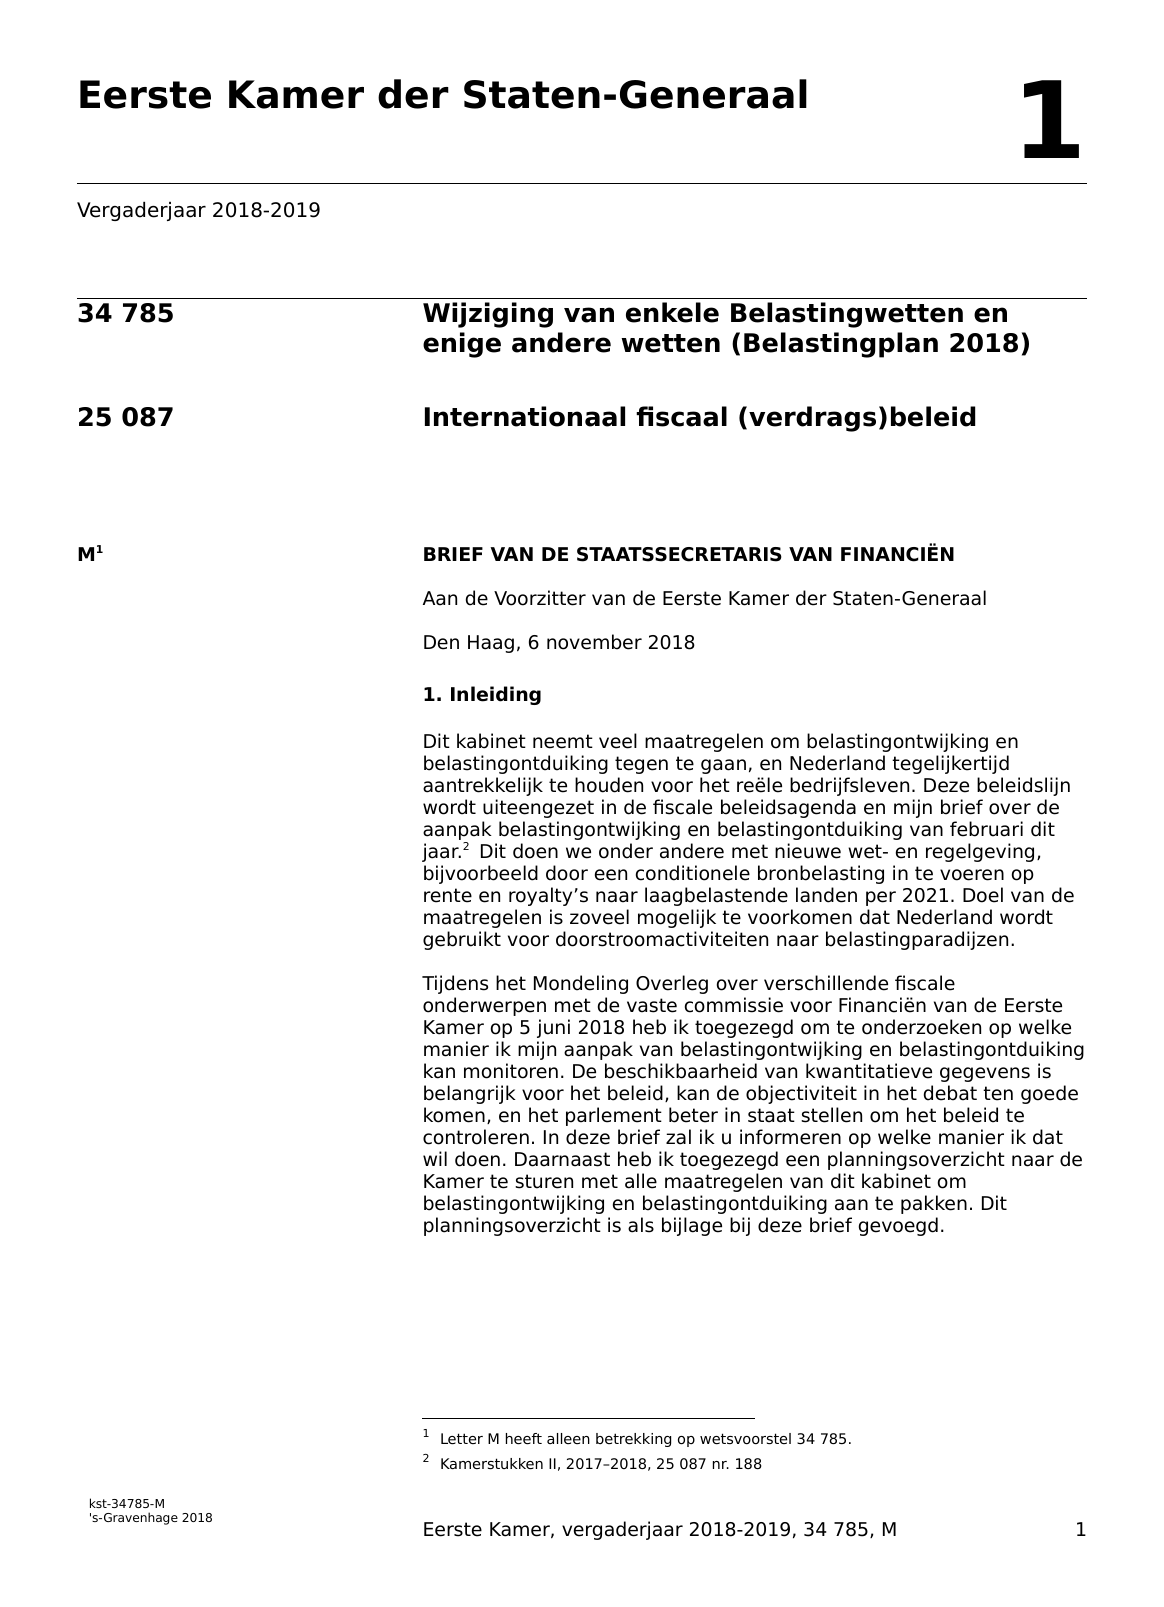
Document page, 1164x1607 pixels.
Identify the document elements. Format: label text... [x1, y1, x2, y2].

subtitle 25 087 Internationaal fiscaal (verdrags)beleid [77, 403, 1087, 432]
table_header 1 [886, 59, 1087, 183]
subtitle M BRIEF VAN DE STAATSSECRETARIS VAN FINANCIËN [77, 543, 1087, 565]
text Dit kabinet neemt veel maatregelen om belastingontwijking en belastingontduiking tegen te gaan, en Nederland tegelijkertijd aantrekkelijk te houden voor het reële bedrijfsleven. Deze beleidslijn wordt uiteengezet in de fiscale beleidsagenda en mijn brief over de aanpak belastingontwijking en belastingontduiking van februari dit jaar. Dit doen we onder andere met nieuwe wet- en regelgeving, bijvoorbeeld door een conditionele bronbelasting in te voeren op rente en royalty’s naar laagbelastende landen per 2021. Doel van de maatregelen is zoveel mogelijk te voorkomen dat Nederland wordt gebruikt voor doorstroomactiviteiten naar belastingparadijzen. [422, 731, 1087, 951]
text Tijdens het Mondeling Overleg over verschillende fiscale onderwerpen met de vaste commissie voor Financiën van de Eerste Kamer op 5 juni 2018 heb ik toegezegd om te onderzoeken op welke manier ik mijn aanpak van belastingontwijking en belastingontduiking kan monitoren. De beschikbaarheid van kwantitatieve gegevens is belangrijk voor het beleid, kan de objectiviteit in het debat ten goede komen, en het parlement beter in staat stellen om het beleid te controleren. In deze brief zal ik u informeren op welke manier ik dat wil doen. Daarnaast heb ik toegezegd een planningsoverzicht naar de Kamer te sturen met alle maatregelen van dit kabinet om belastingontwijking en belastingontduiking aan te pakken. Dit planningsoverzicht is als bijlage bij deze brief gevoegd. [422, 973, 1087, 1236]
table_cell Vergaderjaar 2018-2019 [77, 184, 1087, 298]
subtitle 34 785 Wijziging van enkele Belastingwetten en enige andere wetten (Belastingplan 2018) [77, 299, 1087, 358]
text kst-34785-M [88, 1497, 323, 1511]
text Den Haag, 6 november 2018 [422, 632, 1087, 654]
subtitle 1. Inleiding [422, 684, 1087, 706]
text 's-Gravenhage 2018 [88, 1511, 323, 1525]
text Kamerstukken II, 2017–2018, 25 087 nr. 188 [422, 1452, 1087, 1474]
text Letter M heeft alleen betrekking op wetsvoorstel 34 785. [422, 1427, 1087, 1449]
text Aan de Voorzitter van de Eerste Kamer der Staten-Generaal [422, 588, 1087, 609]
table_header Eerste Kamer der Staten-Generaal [77, 59, 886, 183]
